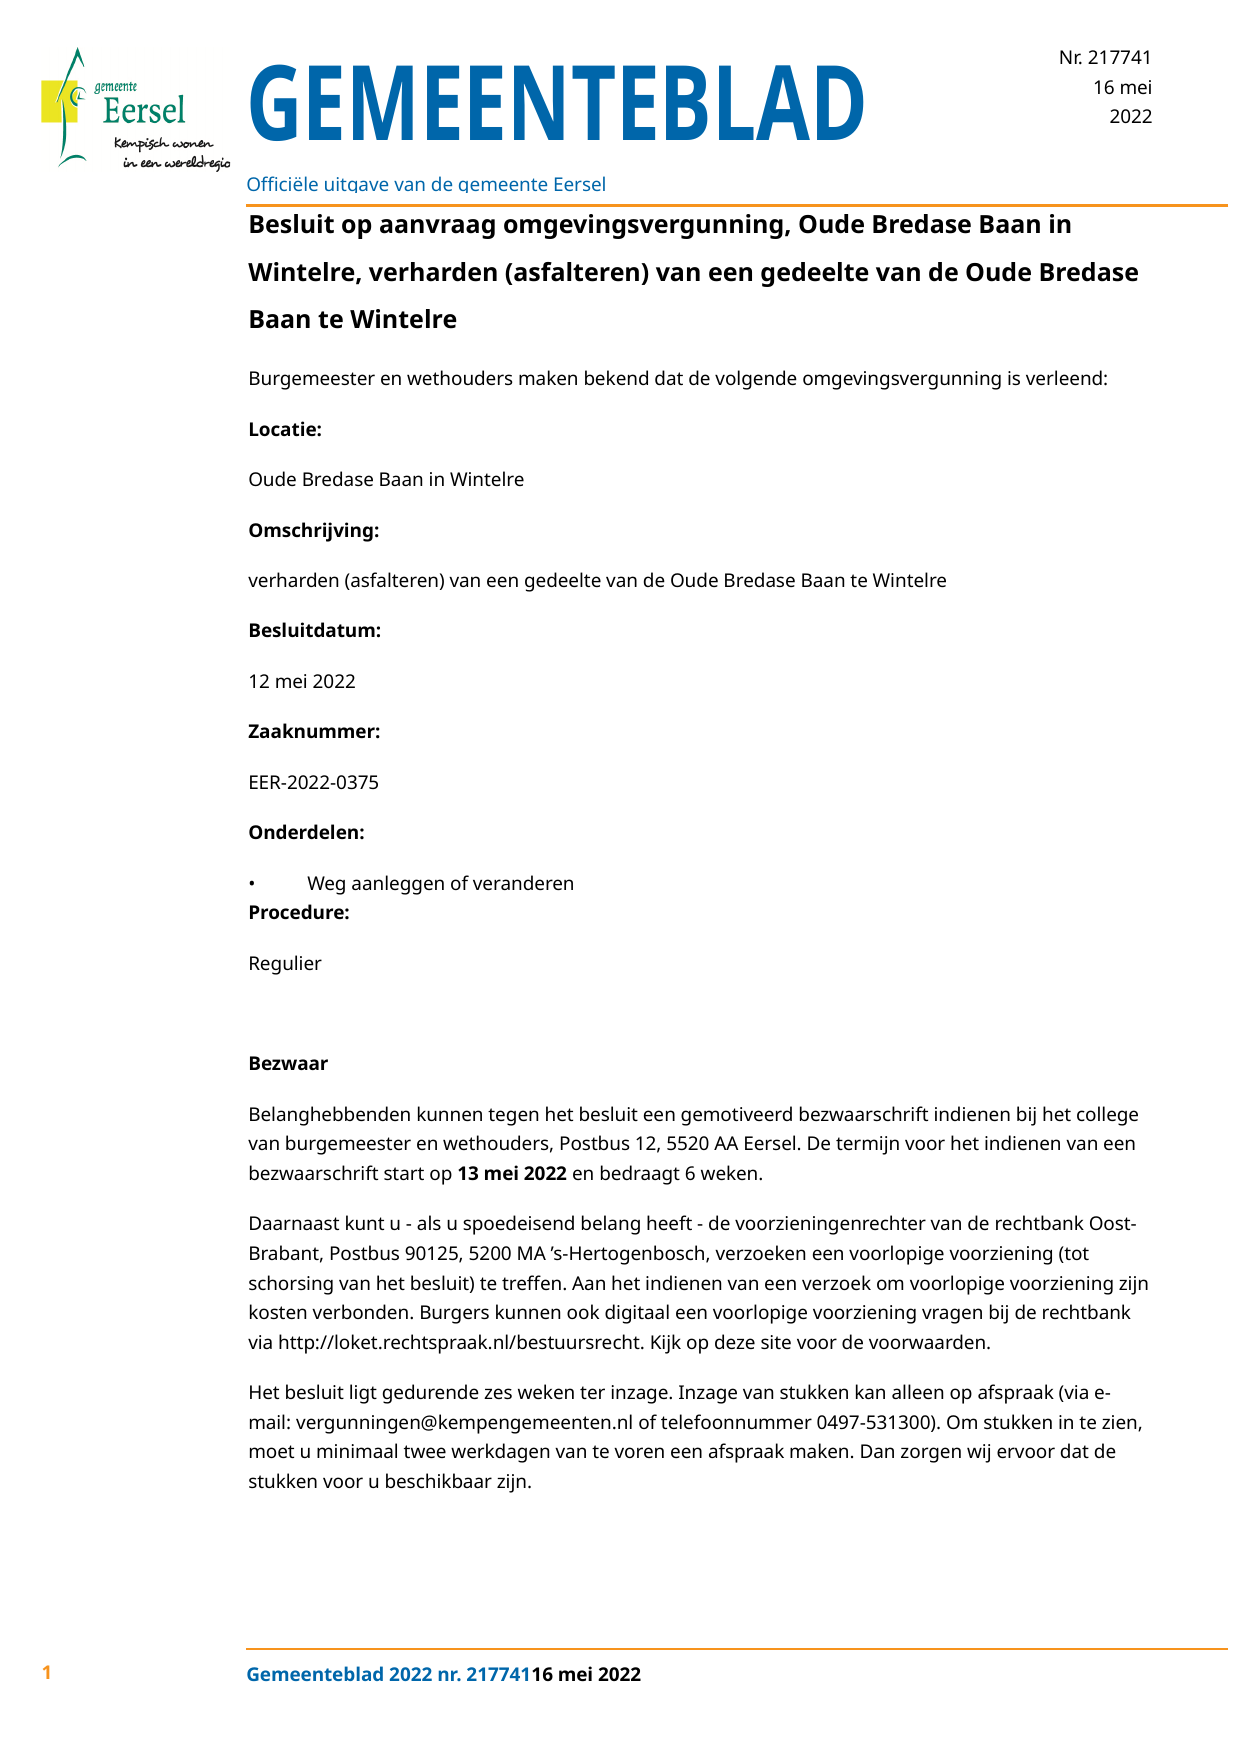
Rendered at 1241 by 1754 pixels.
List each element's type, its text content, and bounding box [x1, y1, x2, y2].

text Onderdelen: [248, 819, 1152, 845]
text EER-2022-0375 [248, 769, 1152, 794]
text 12 mei 2022 [248, 668, 1152, 694]
text Omschrijving: [248, 517, 1152, 542]
text Zaaknummer: [248, 718, 1152, 744]
picture [41, 47, 231, 172]
text Locatie: [248, 416, 1152, 442]
text Belanghebbenden kunnen tegen het besluit een gemotiveerd bezwaarschrift indienen bij het college van burgemeester en wethouders, Postbus 12, 5520 AA Eersel. De termijn voor het indienen van een bezwaarschrift start op 13 mei 2022 en bedraagt 6 weken. [248, 1101, 1152, 1186]
text verharden (asfalteren) van een gedeelte van de Oude Bredase Baan te Wintelre [248, 567, 1152, 593]
text Het besluit ligt gedurende zes weken ter inzage. Inzage van stukken kan alleen op afspraak (via e-mail: vergunningen@kempengemeenten.nl of telefoonnummer 0497-531300). Om stukken in te zien, moet u minimaal twee werkdagen van te voren een afspraak maken. Dan zorgen wij ervoor dat de stukken voor u beschikbaar zijn. [248, 1379, 1152, 1494]
text Burgemeester en wethouders maken bekend dat de volgende omgevingsvergunning is verleend: [248, 366, 1152, 391]
text Besluit op aanvraag omgevingsvergunning, Oude Bredase Baan in Wintelre, verharden (asfalteren) van een gedeelte van de Oude Bredase Baan te Wintelre [248, 207, 1152, 336]
text Oude Bredase Baan in Wintelre [248, 466, 1152, 492]
text Regulier [248, 950, 1152, 975]
text Bezwaar [248, 1051, 1152, 1076]
list Weg aanleggen of veranderen [248, 870, 1152, 895]
text Besluitdatum: [248, 618, 1152, 643]
text Procedure: [248, 899, 1152, 925]
text Daarnaast kunt u - als u spoedeisend belang heeft - de voorzieningenrechter van de rechtbank Oost-Brabant, Postbus 90125, 5200 MA ’s-Hertogenbosch, verzoeken een voorlopige voorziening (tot schorsing van het besluit) te treffen. Aan het indienen van een verzoek om voorlopige voorziening zijn kosten verbonden. Burgers kunnen ook digitaal een voorlopige voorziening vragen bij de rechtbank via http://loket.rechtspraak.nl/bestuursrecht. Kijk op deze site voor de voorwaarden. [248, 1211, 1152, 1354]
